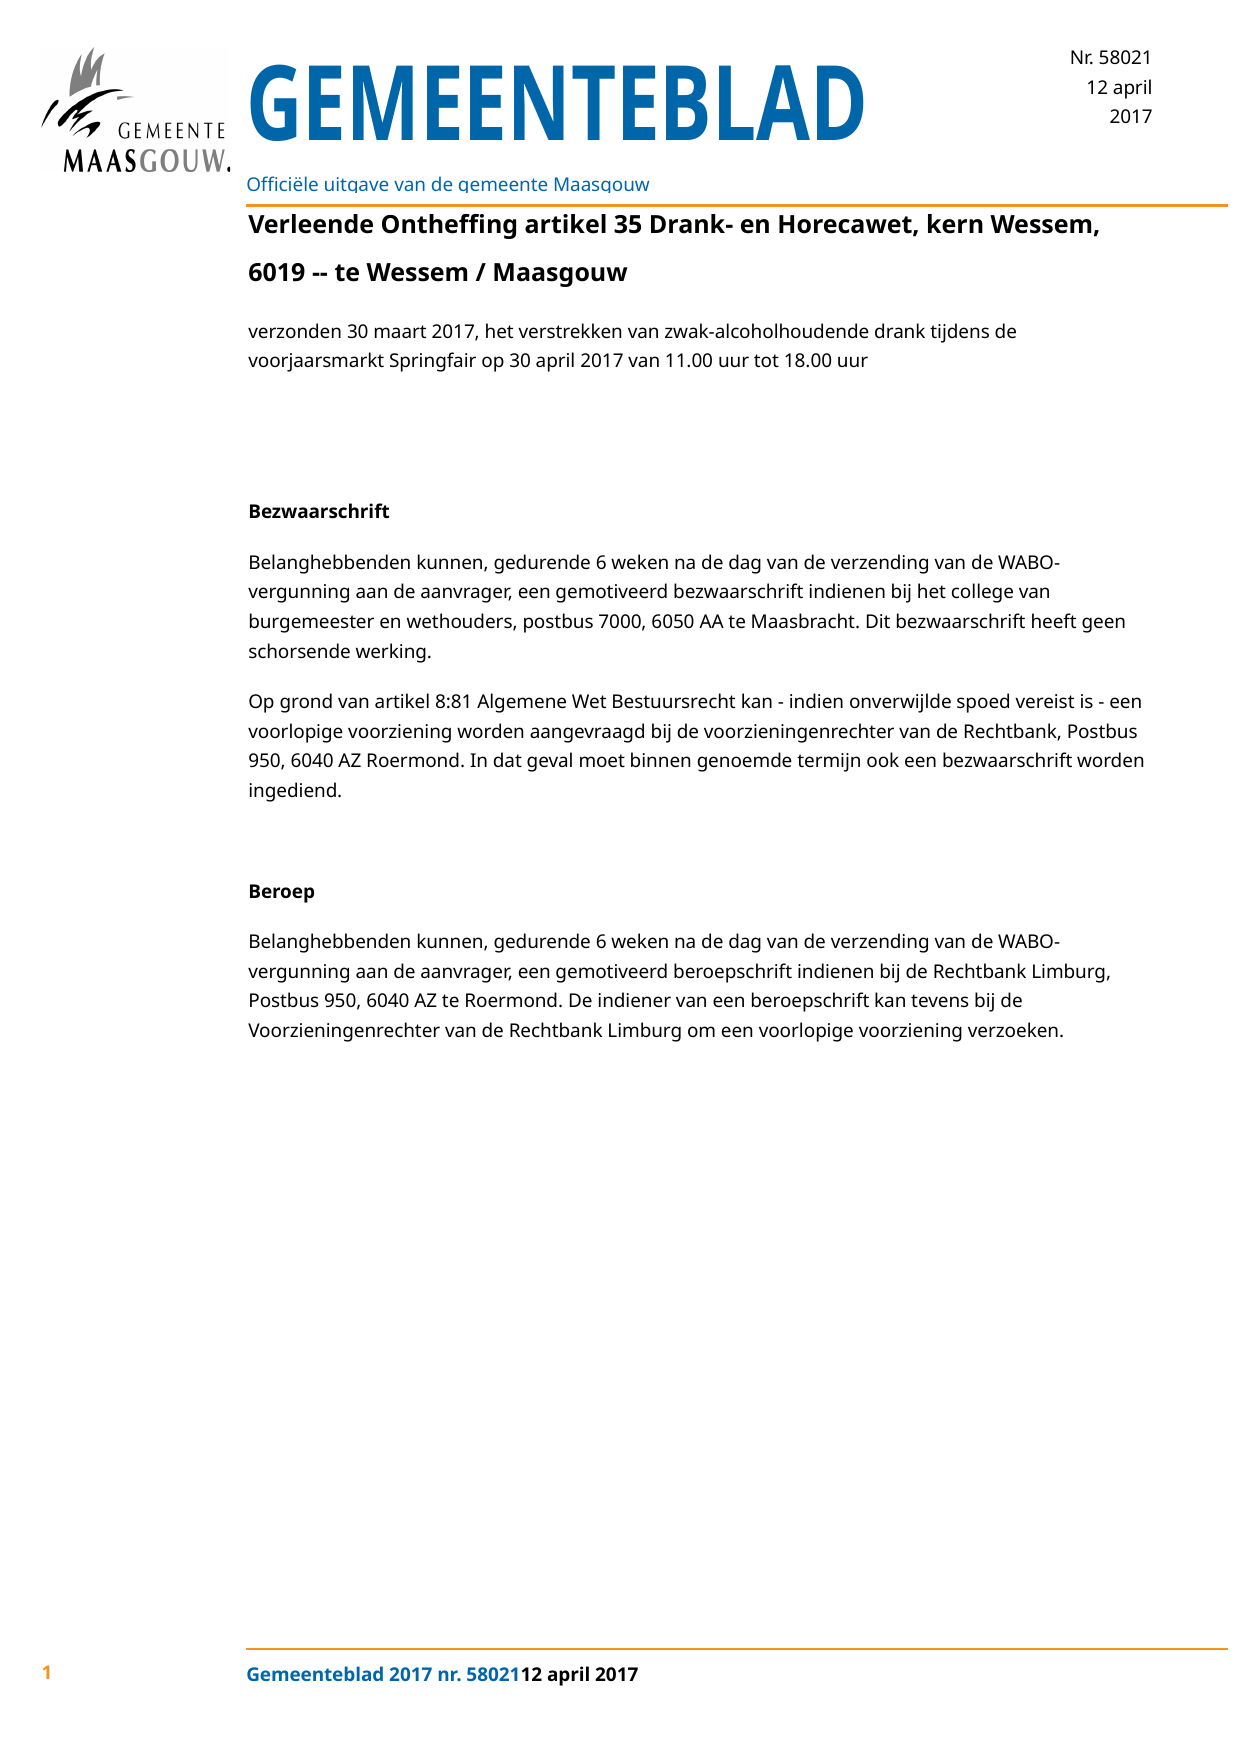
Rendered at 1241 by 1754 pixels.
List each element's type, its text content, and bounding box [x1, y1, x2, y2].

text Verleende Ontheffing artikel 35 Drank- en Horecawet, kern Wessem, 6019 -- te Wessem / Maasgouw [248, 207, 1152, 288]
text Bezwaarschrift [248, 499, 1152, 524]
text Belanghebbenden kunnen, gedurende 6 weken na de dag van de verzending van de WABO-vergunning aan de aanvrager, een gemotiveerd bezwaarschrift indienen bij het college van burgemeester en wethouders, postbus 7000, 6050 AA te Maasbracht. Dit bezwaarschrift heeft geen schorsende werking. [248, 549, 1152, 664]
text verzonden 30 maart 2017, het verstrekken van zwak-alcoholhoudende drank tijdens de voorjaarsmarkt Springfair op 30 april 2017 van 11.00 uur tot 18.00 uur [248, 318, 1152, 373]
picture [41, 47, 231, 172]
text Belanghebbenden kunnen, gedurende 6 weken na de dag van de verzending van de WABO-vergunning aan de aanvrager, een gemotiveerd beroepschrift indienen bij de Rechtbank Limburg, Postbus 950, 6040 AZ te Roermond. De indiener van een beroepschrift kan tevens bij de Voorzieningenrechter van de Rechtbank Limburg om een voorlopige voorziening verzoeken. [248, 928, 1152, 1043]
text Op grond van artikel 8:81 Algemene Wet Bestuursrecht kan - indien onverwijlde spoed vereist is - een voorlopige voorziening worden aangevraagd bij de voorzieningenrechter van de Rechtbank, Postbus 950, 6040 AZ Roermond. In dat geval moet binnen genoemde termijn ook een bezwaarschrift worden ingediend. [248, 688, 1152, 803]
text Beroep [248, 878, 1152, 904]
